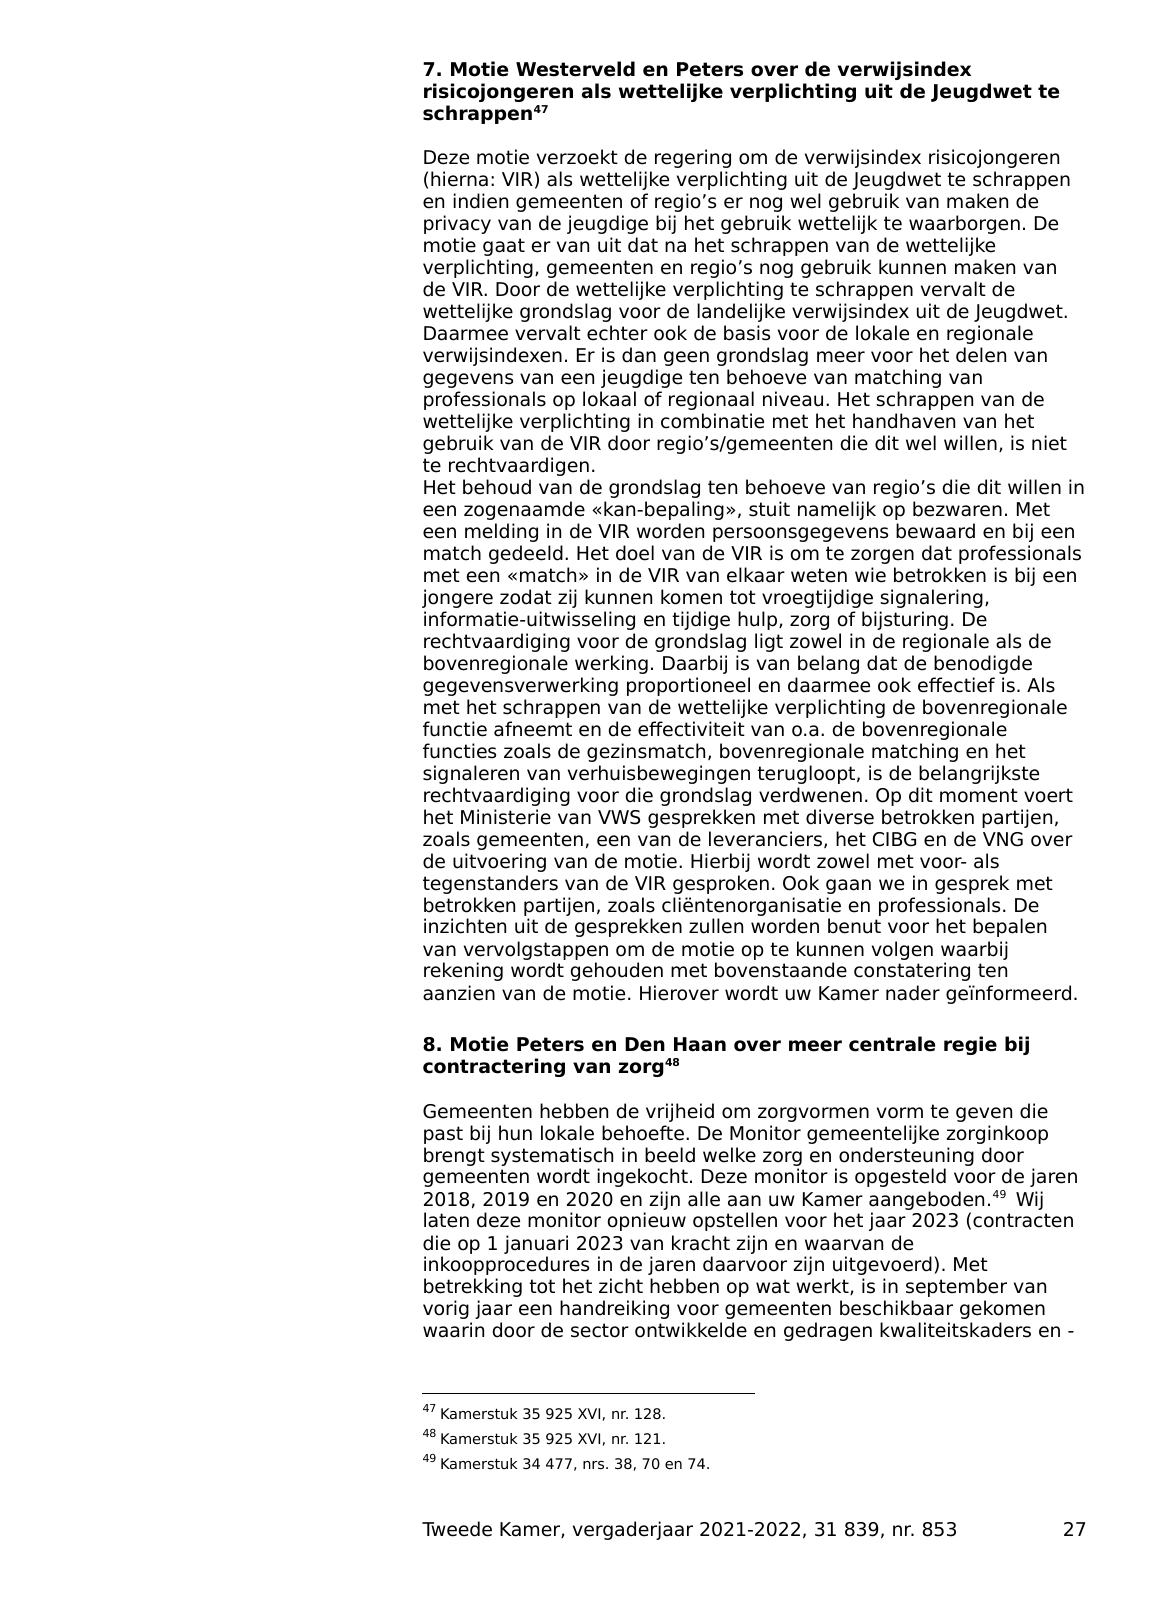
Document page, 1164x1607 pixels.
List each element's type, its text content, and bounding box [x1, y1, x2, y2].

text Deze motie verzoekt de regering om de verwijsindex risicojongeren (hierna: VIR) als wettelijke verplichting uit de Jeugdwet te schrappen en indien gemeenten of regio’s er nog wel gebruik van maken de privacy van de jeugdige bij het gebruik wettelijk te waarborgen. De motie gaat er van uit dat na het schrappen van de wettelijke verplichting, gemeenten en regio’s nog gebruik kunnen maken van de VIR. Door de wettelijke verplichting te schrappen vervalt de wettelijke grondslag voor de landelijke verwijsindex uit de Jeugdwet. Daarmee vervalt echter ook de basis voor de lokale en regionale verwijsindexen. Er is dan geen grondslag meer voor het delen van gegevens van een jeugdige ten behoeve van matching van professionals op lokaal of regionaal niveau. Het schrappen van de wettelijke verplichting in combinatie met het handhaven van het gebruik van de VIR door regio’s/gemeenten die dit wel willen, is niet te rechtvaardigen. [422, 147, 1087, 477]
text Kamerstuk 35 925 XVI, nr. 128. [422, 1402, 1087, 1424]
subtitle 8. Motie Peters en Den Haan over meer centrale regie bij contractering van zorg [422, 1034, 1087, 1078]
text Het behoud van de grondslag ten behoeve van regio’s die dit willen in een zogenaamde «kan-bepaling», stuit namelijk op bezwaren. Met een melding in de VIR worden persoonsgegevens bewaard en bij een match gedeeld. Het doel van de VIR is om te zorgen dat professionals met een «match» in de VIR van elkaar weten wie betrokken is bij een jongere zodat zij kunnen komen tot vroegtijdige signalering, informatie-uitwisseling en tijdige hulp, zorg of bijsturing. De rechtvaardiging voor de grondslag ligt zowel in de regionale als de bovenregionale werking. Daarbij is van belang dat de benodigde gegevensverwerking proportioneel en daarmee ook effectief is. Als met het schrappen van de wettelijke verplichting de bovenregionale functie afneemt en de effectiviteit van o.a. de bovenregionale functies zoals de gezinsmatch, bovenregionale matching en het signaleren van verhuisbewegingen terugloopt, is de belangrijkste rechtvaardiging voor die grondslag verdwenen. Op dit moment voert het Ministerie van VWS gesprekken met diverse betrokken partijen, zoals gemeenten, een van de leveranciers, het CIBG en de VNG over de uitvoering van de motie. Hierbij wordt zowel met voor- als tegenstanders van de VIR gesproken. Ook gaan we in gesprek met betrokken partijen, zoals cliëntenorganisatie en professionals. De inzichten uit de gesprekken zullen worden benut voor het bepalen van vervolgstappen om de motie op te kunnen volgen waarbij rekening wordt gehouden met bovenstaande constatering ten aanzien van de motie. Hierover wordt uw Kamer nader geïnformeerd. [422, 477, 1087, 1004]
text Kamerstuk 34 477, nrs. 38, 70 en 74. [422, 1452, 1087, 1474]
text Kamerstuk 35 925 XVI, nr. 121. [422, 1427, 1087, 1449]
text Gemeenten hebben de vrijheid om zorgvormen vorm te geven die past bij hun lokale behoefte. De Monitor gemeentelijke zorginkoop brengt systematisch in beeld welke zorg en ondersteuning door gemeenten wordt ingekocht. Deze monitor is opgesteld voor de jaren 2018, 2019 en 2020 en zijn alle aan uw Kamer aangeboden. Wij laten deze monitor opnieuw opstellen voor het jaar 2023 (contracten die op 1 januari 2023 van kracht zijn en waarvan de inkoopprocedures in de jaren daarvoor zijn uitgevoerd). Met betrekking tot het zicht hebben op wat werkt, is in september van vorig jaar een handreiking voor gemeenten beschikbaar gekomen waarin door de sector ontwikkelde en gedragen kwaliteitskaders en [422, 1101, 1087, 1342]
subtitle 7. Motie Westerveld en Peters over de verwijsindex risicojongeren als wettelijke verplichting uit de Jeugdwet te schrappen [422, 59, 1087, 125]
